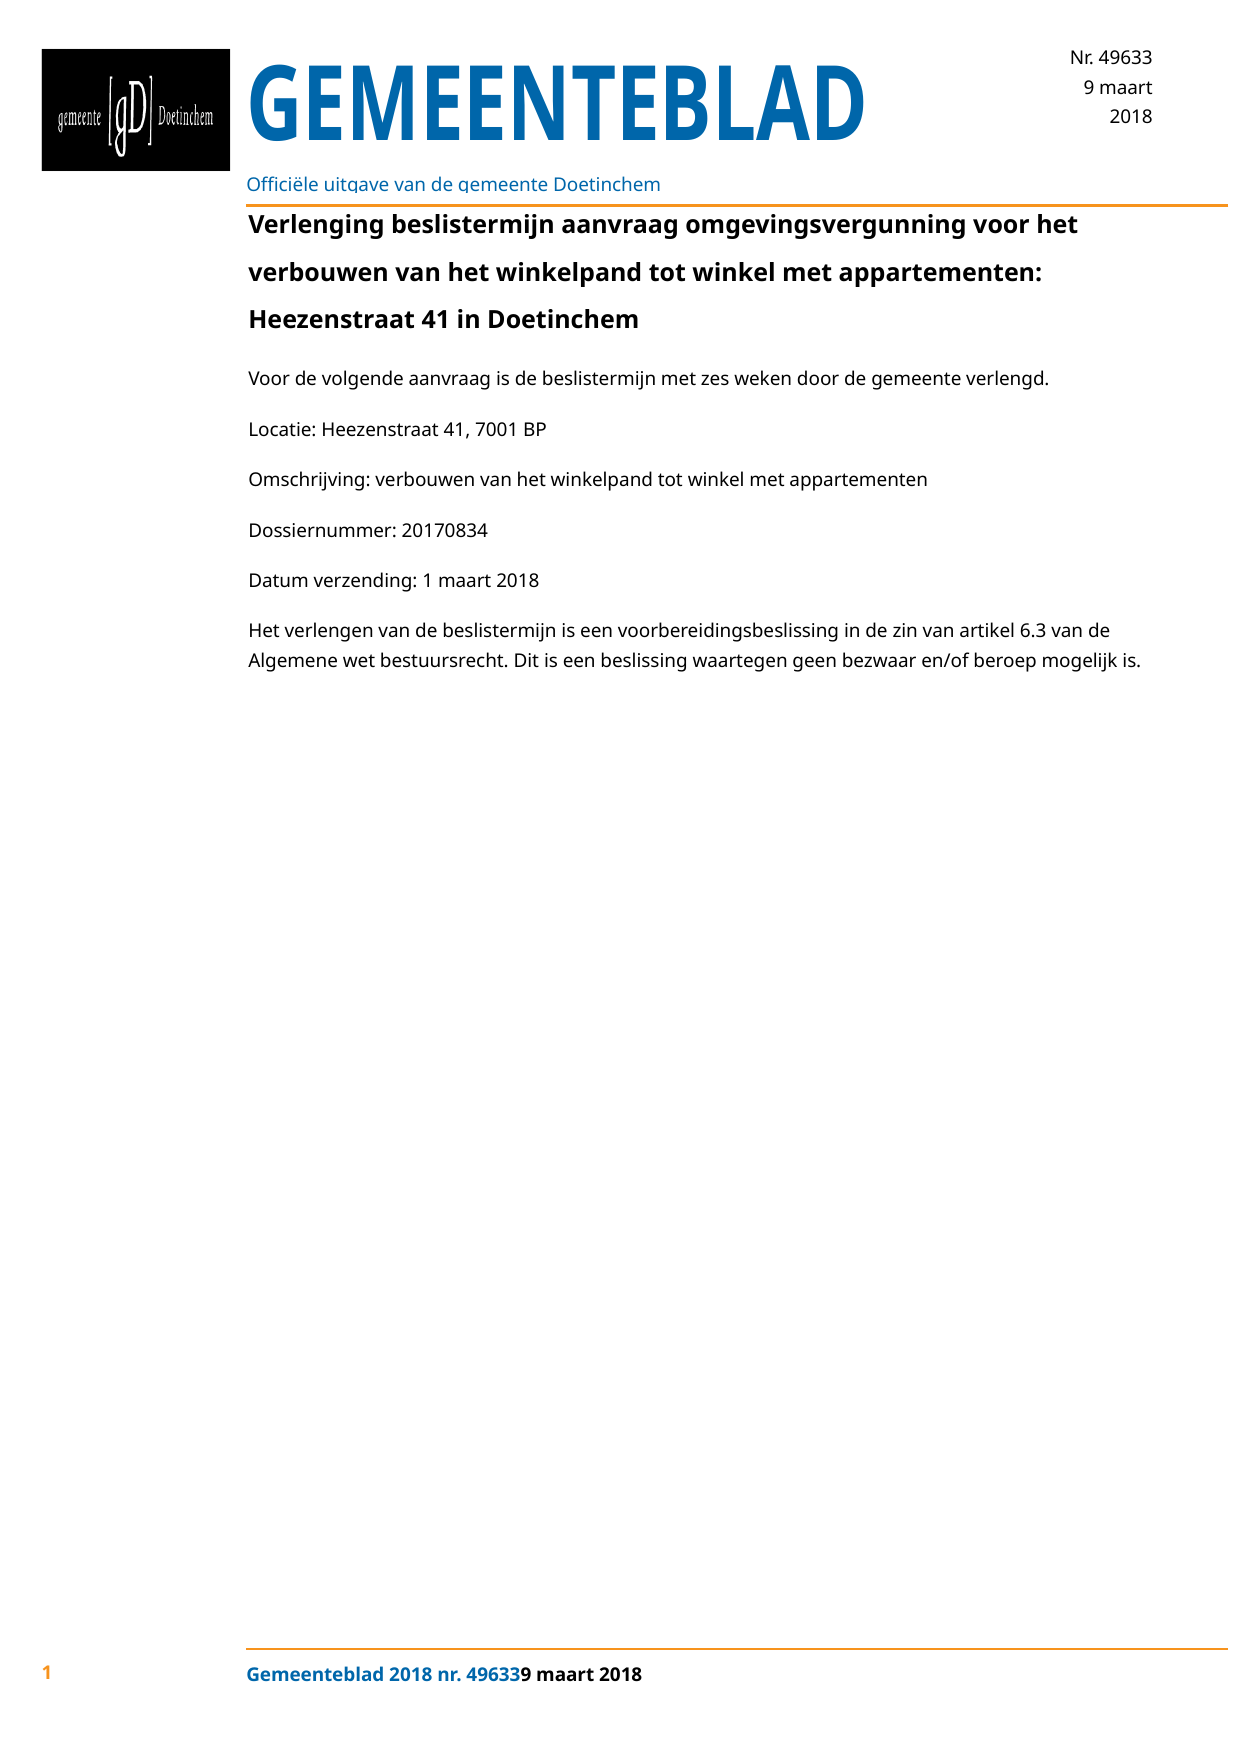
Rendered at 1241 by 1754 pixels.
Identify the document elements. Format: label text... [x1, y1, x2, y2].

text Voor de volgende aanvraag is de beslistermijn met zes weken door de gemeente verlengd. [248, 366, 1152, 391]
text Locatie: Heezenstraat 41, 7001 BP [248, 416, 1152, 442]
picture [41, 47, 231, 172]
text Datum verzending: 1 maart 2018 [248, 567, 1152, 593]
text Verlenging beslistermijn aanvraag omgevingsvergunning voor het verbouwen van het winkelpand tot winkel met appartementen: Heezenstraat 41 in Doetinchem [248, 207, 1152, 336]
text Omschrijving: verbouwen van het winkelpand tot winkel met appartementen [248, 466, 1152, 492]
text Het verlengen van de beslistermijn is een voorbereidingsbeslissing in de zin van artikel 6.3 van de Algemene wet bestuursrecht. Dit is een beslissing waartegen geen bezwaar en/of beroep mogelijk is. [248, 618, 1152, 673]
text Dossiernummer: 20170834 [248, 517, 1152, 542]
